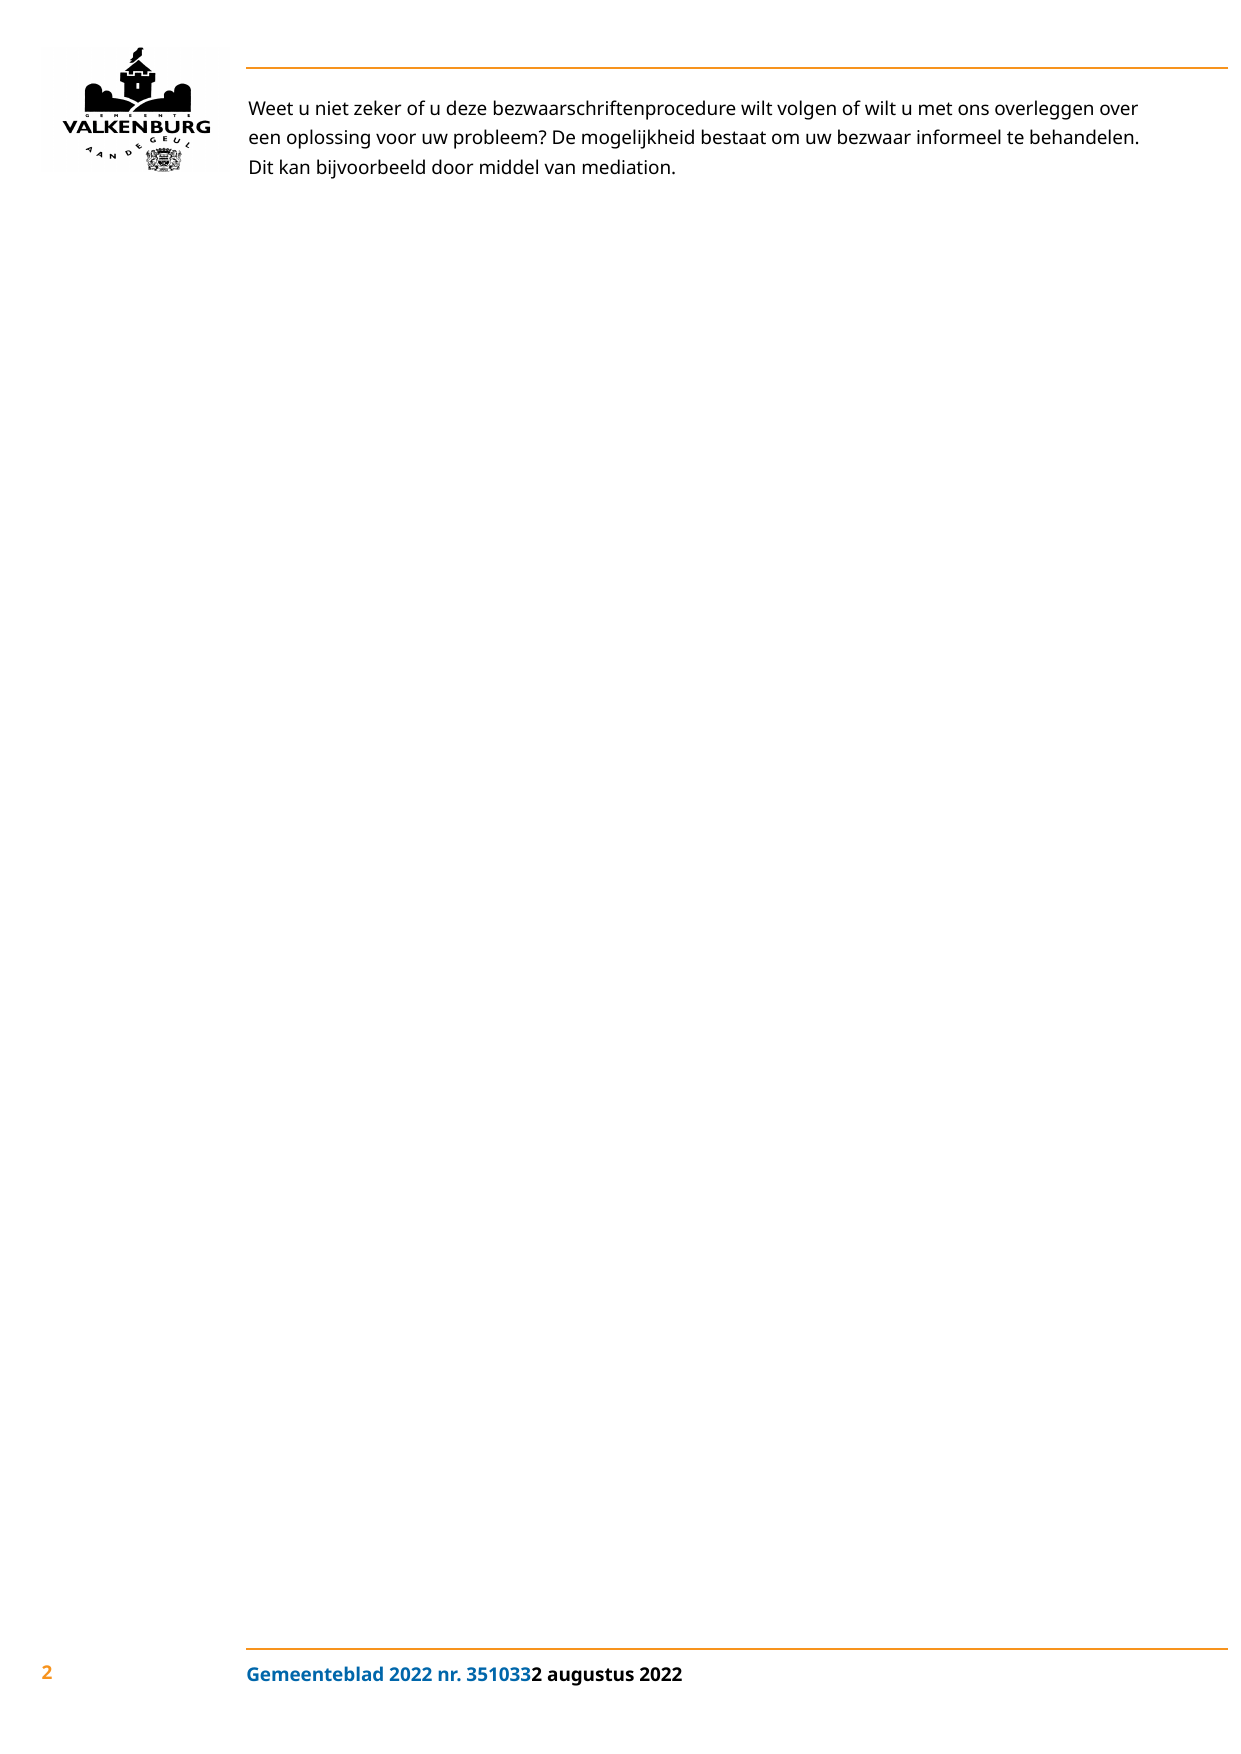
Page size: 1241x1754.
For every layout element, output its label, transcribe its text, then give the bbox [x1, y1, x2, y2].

picture [41, 47, 231, 172]
text Weet u niet zeker of u deze bezwaarschriftenprocedure wilt volgen of wilt u met ons overleggen over een oplossing voor uw probleem? De mogelijkheid bestaat om uw bezwaar informeel te behandelen. Dit kan bijvoorbeeld door middel van mediation. [248, 95, 1152, 180]
